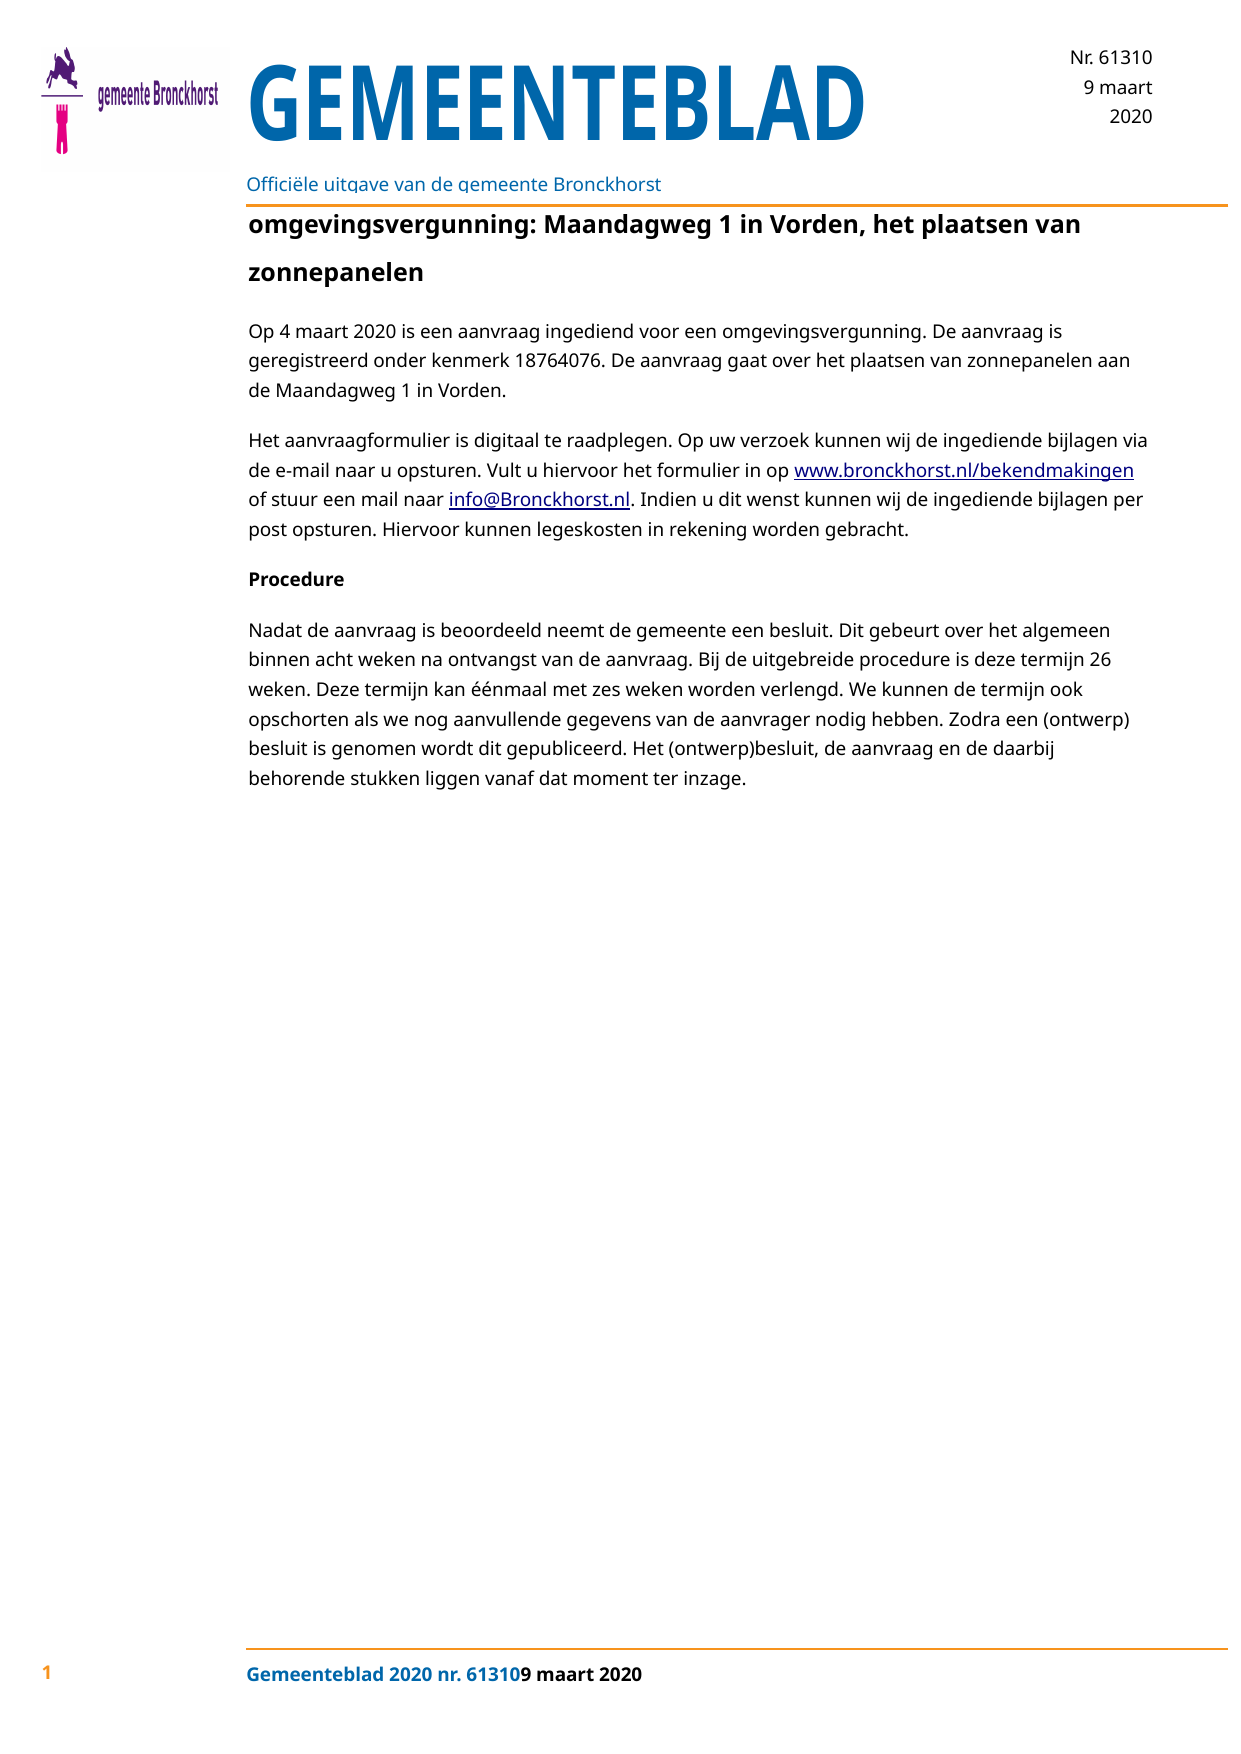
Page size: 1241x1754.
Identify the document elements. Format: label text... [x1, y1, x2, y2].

text Procedure [248, 567, 1152, 592]
text Nadat de aanvraag is beoordeeld neemt de gemeente een besluit. Dit gebeurt over het algemeen binnen acht weken na ontvangst van de aanvraag. Bij de uitgebreide procedure is deze termijn 26 weken. Deze termijn kan éénmaal met zes weken worden verlengd. We kunnen de termijn ook opschorten als we nog aanvullende gegevens van de aanvrager nodig hebben. Zodra een (ontwerp) besluit is genomen wordt dit gepubliceerd. Het (ontwerp)besluit, de aanvraag en de daarbij behorende stukken liggen vanaf dat moment ter inzage. [248, 617, 1152, 791]
text Op 4 maart 2020 is een aanvraag ingediend voor een omgevingsvergunning. De aanvraag is geregistreerd onder kenmerk 18764076. De aanvraag gaat over het plaatsen van zonnepanelen aan de Maandagweg 1 in Vorden. [248, 318, 1152, 403]
text Het aanvraagformulier is digitaal te raadplegen. Op uw verzoek kunnen wij de ingediende bijlagen via de e-mail naar u opsturen. Vult u hiervoor het formulier in op www.bronckhorst.nl/bekendmakingen of stuur een mail naar info@Bronckhorst.nl. Indien u dit wenst kunnen wij de ingediende bijlagen per post opsturen. Hiervoor kunnen legeskosten in rekening worden gebracht. [248, 427, 1152, 542]
text omgevingsvergunning: Maandagweg 1 in Vorden, het plaatsen van zonnepanelen [248, 207, 1152, 288]
picture [41, 47, 231, 172]
